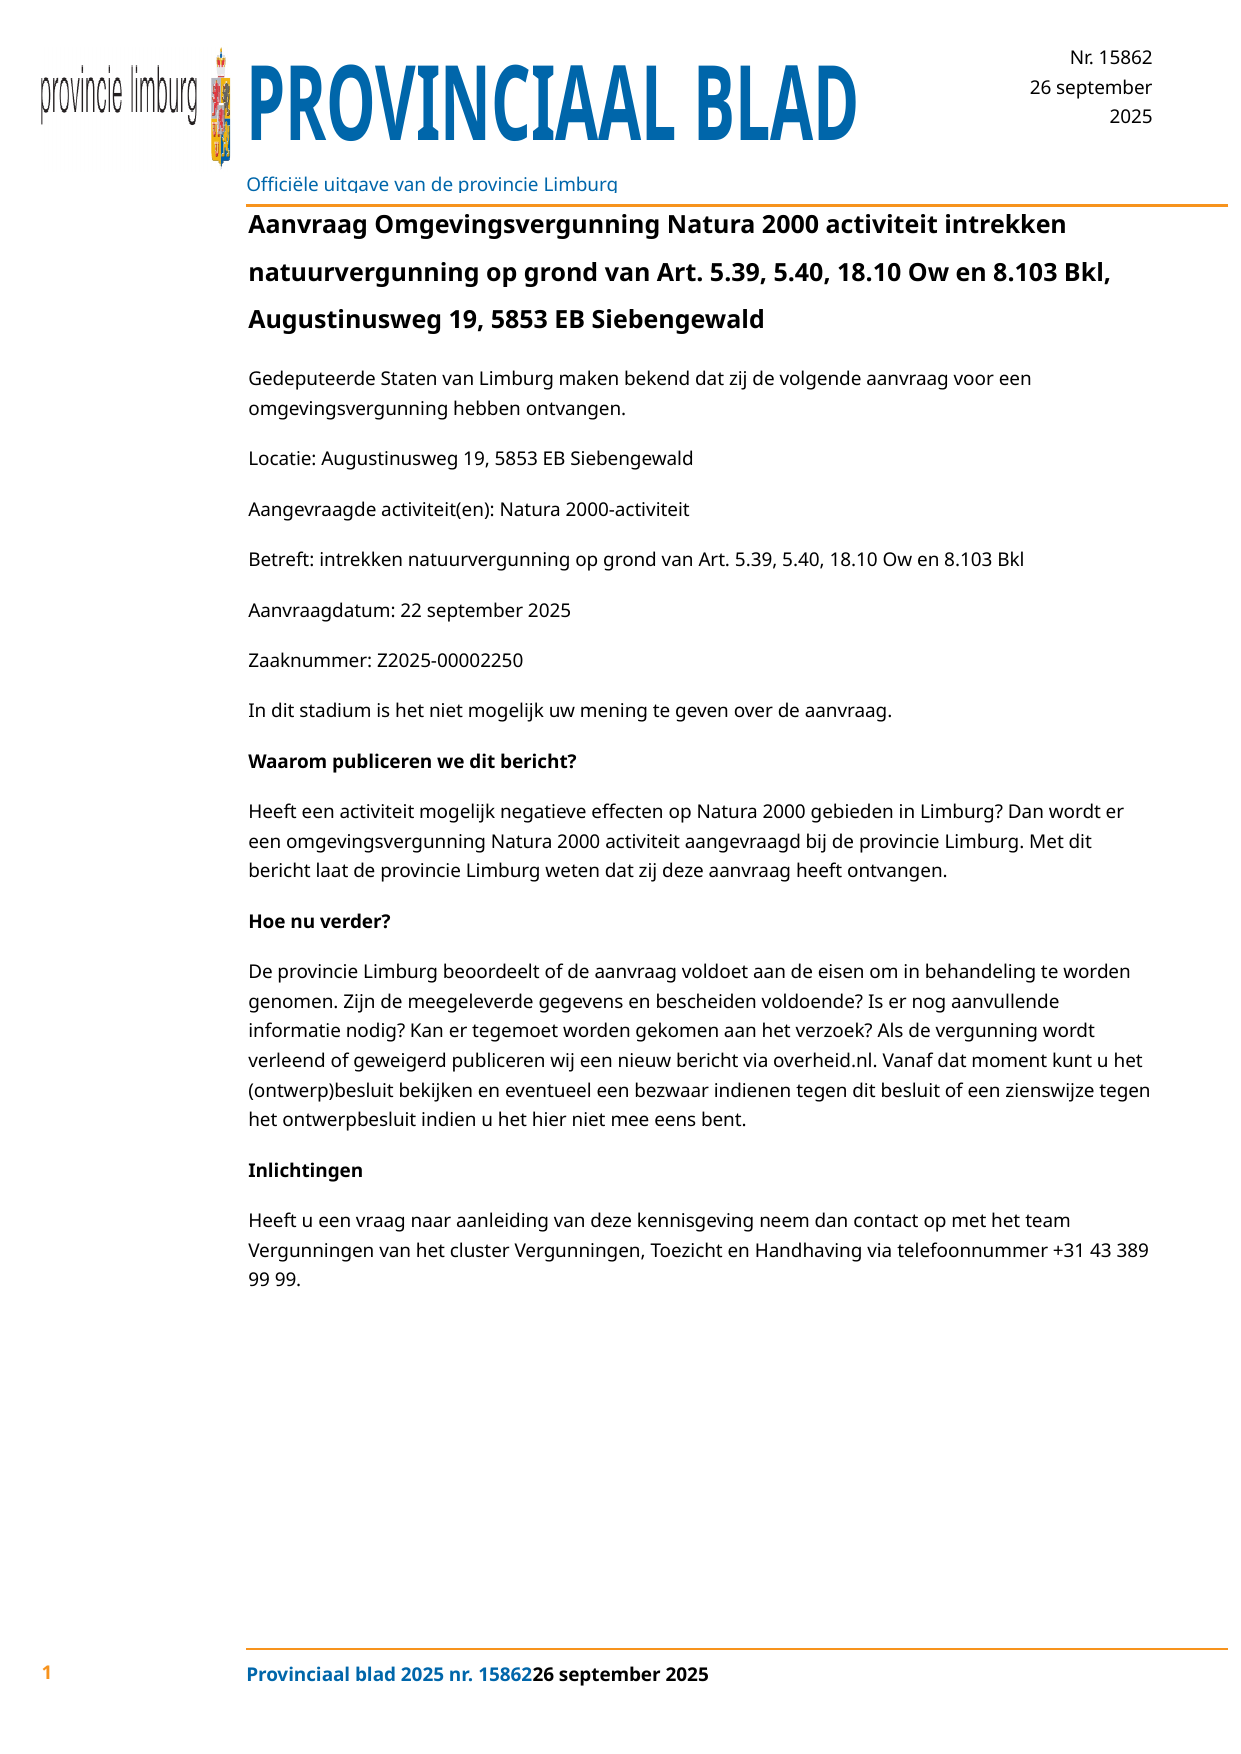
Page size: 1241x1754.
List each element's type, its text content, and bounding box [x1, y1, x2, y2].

text Waarom publiceren we dit bericht? [248, 748, 1152, 774]
text Betreft: intrekken natuurvergunning op grond van Art. 5.39, 5.40, 18.10 Ow en 8.103 Bkl [248, 546, 1152, 572]
text Aangevraagde activiteit(en): Natura 2000-activiteit [248, 496, 1152, 522]
text Gedeputeerde Staten van Limburg maken bekend dat zij de volgende aanvraag voor een omgevingsvergunning hebben ontvangen. [248, 366, 1152, 421]
text Aanvraagdatum: 22 september 2025 [248, 597, 1152, 622]
text De provincie Limburg beoordeelt of de aanvraag voldoet aan de eisen om in behandeling te worden genomen. Zijn de meegeleverde gegevens en bescheiden voldoende? Is er nog aanvullende informatie nodig? Kan er tegemoet worden gekomen aan het verzoek? Als de vergunning wordt verleend of geweigerd publiceren wij een nieuw bericht via overheid.nl. Vanaf dat moment kunt u het (ontwerp)besluit bekijken en eventueel een bezwaar indienen tegen dit besluit of een zienswijze tegen het ontwerpbesluit indien u het hier niet mee eens bent. [248, 958, 1152, 1132]
text Heeft een activiteit mogelijk negatieve effecten op Natura 2000 gebieden in Limburg? Dan wordt er een omgevingsvergunning Natura 2000 activiteit aangevraagd bij de provincie Limburg. Met dit bericht laat de provincie Limburg weten dat zij deze aanvraag heeft ontvangen. [248, 798, 1152, 883]
picture [41, 47, 231, 172]
text In dit stadium is het niet mogelijk uw mening te geven over de aanvraag. [248, 698, 1152, 723]
text Hoe nu verder? [248, 908, 1152, 934]
text Locatie: Augustinusweg 19, 5853 EB Siebengewald [248, 446, 1152, 471]
text Aanvraag Omgevingsvergunning Natura 2000 activiteit intrekken natuurvergunning op grond van Art. 5.39, 5.40, 18.10 Ow en 8.103 Bkl, Augustinusweg 19, 5853 EB Siebengewald [248, 207, 1152, 336]
text Heeft u een vraag naar aanleiding van deze kennisgeving neem dan contact op met het team Vergunningen van het cluster Vergunningen, Toezicht en Handhaving via telefoonnummer +31 43 389 99 99. [248, 1207, 1152, 1292]
text Inlichtingen [248, 1157, 1152, 1182]
text Zaaknummer: Z2025-00002250 [248, 647, 1152, 673]
